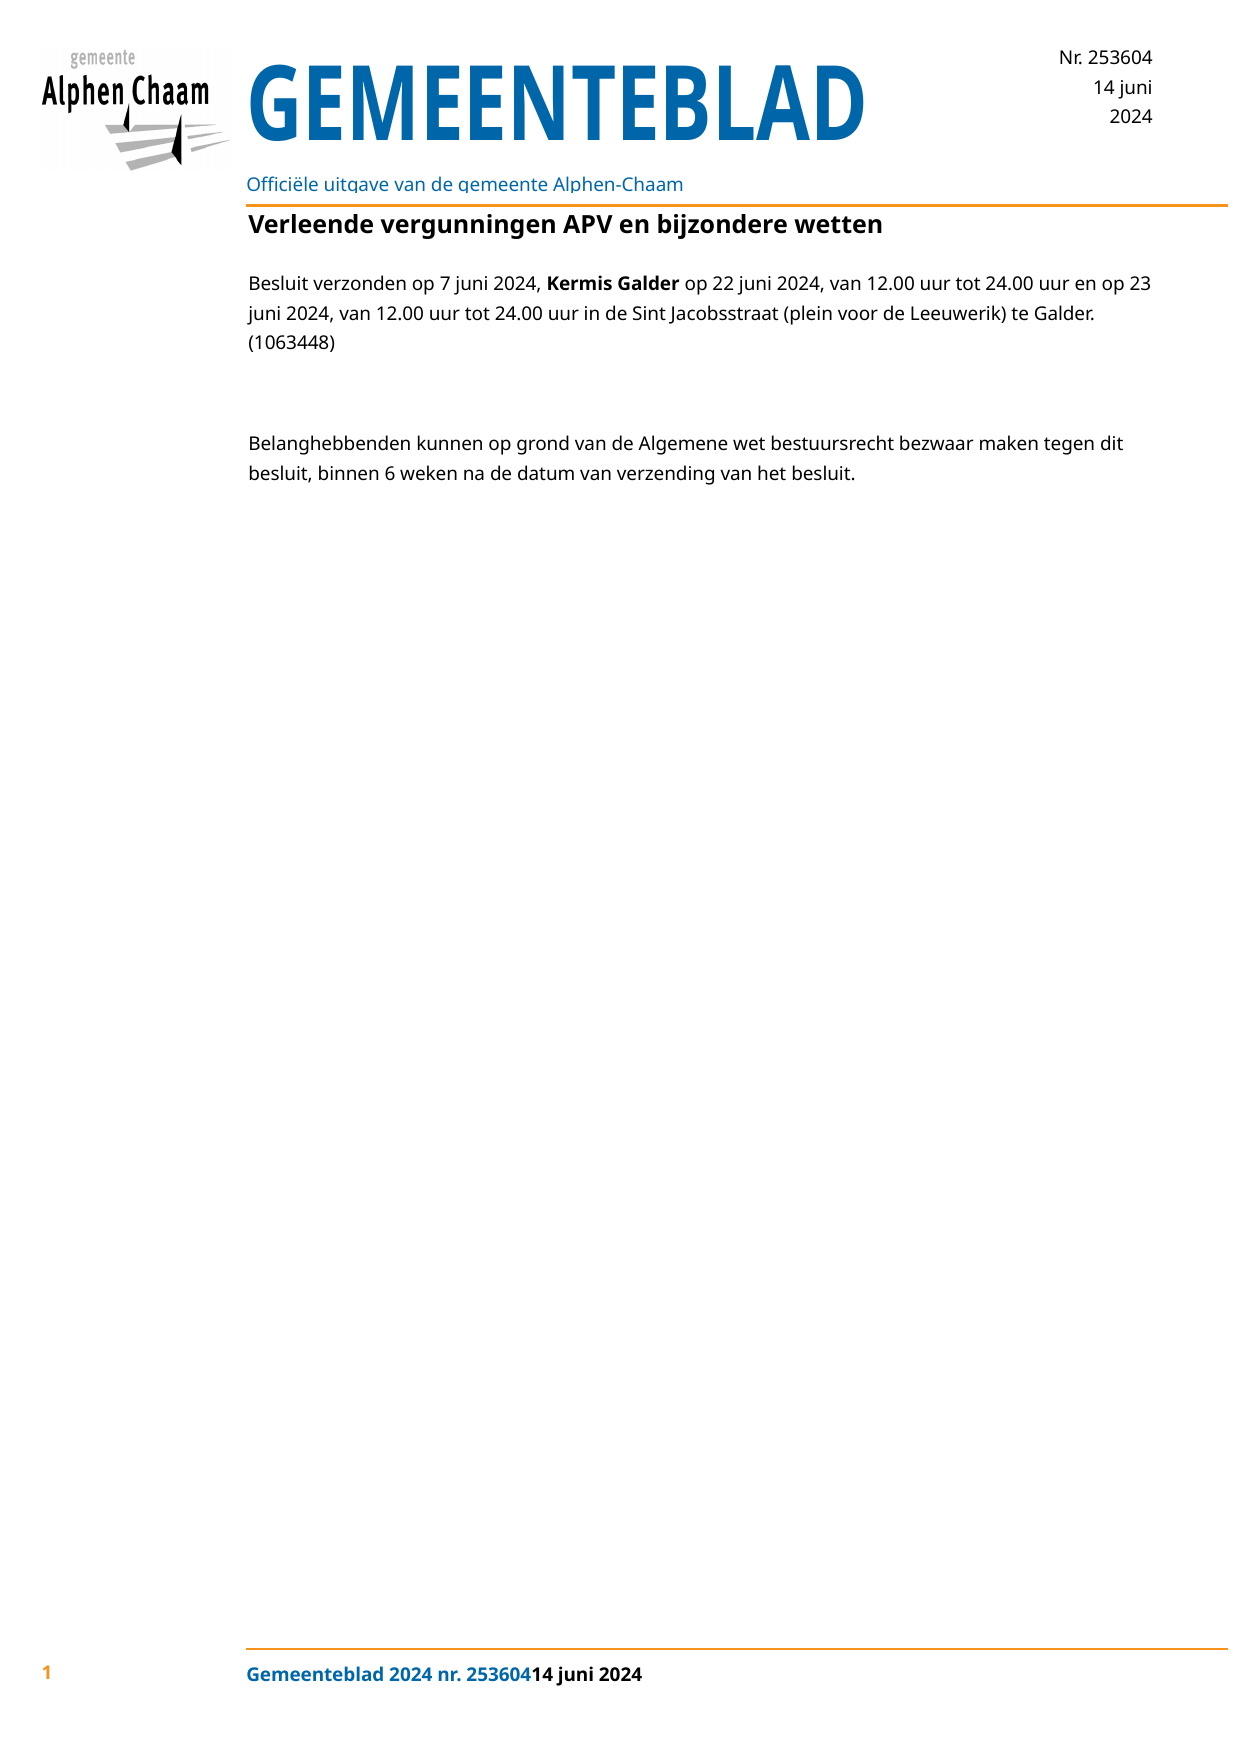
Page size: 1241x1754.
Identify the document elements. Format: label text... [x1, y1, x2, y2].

picture [41, 47, 231, 172]
text Besluit verzonden op 7 juni 2024, Kermis Galder op 22 juni 2024, van 12.00 uur tot 24.00 uur en op 23 juni 2024, van 12.00 uur tot 24.00 uur in de Sint Jacobsstraat (plein voor de Leeuwerik) te Galder. (1063448) [248, 270, 1152, 355]
text Belanghebbenden kunnen op grond van de Algemene wet bestuursrecht bezwaar maken tegen dit besluit, binnen 6 weken na de datum van verzending van het besluit. [248, 430, 1152, 486]
text Verleende vergunningen APV en bijzondere wetten [248, 207, 1152, 241]
